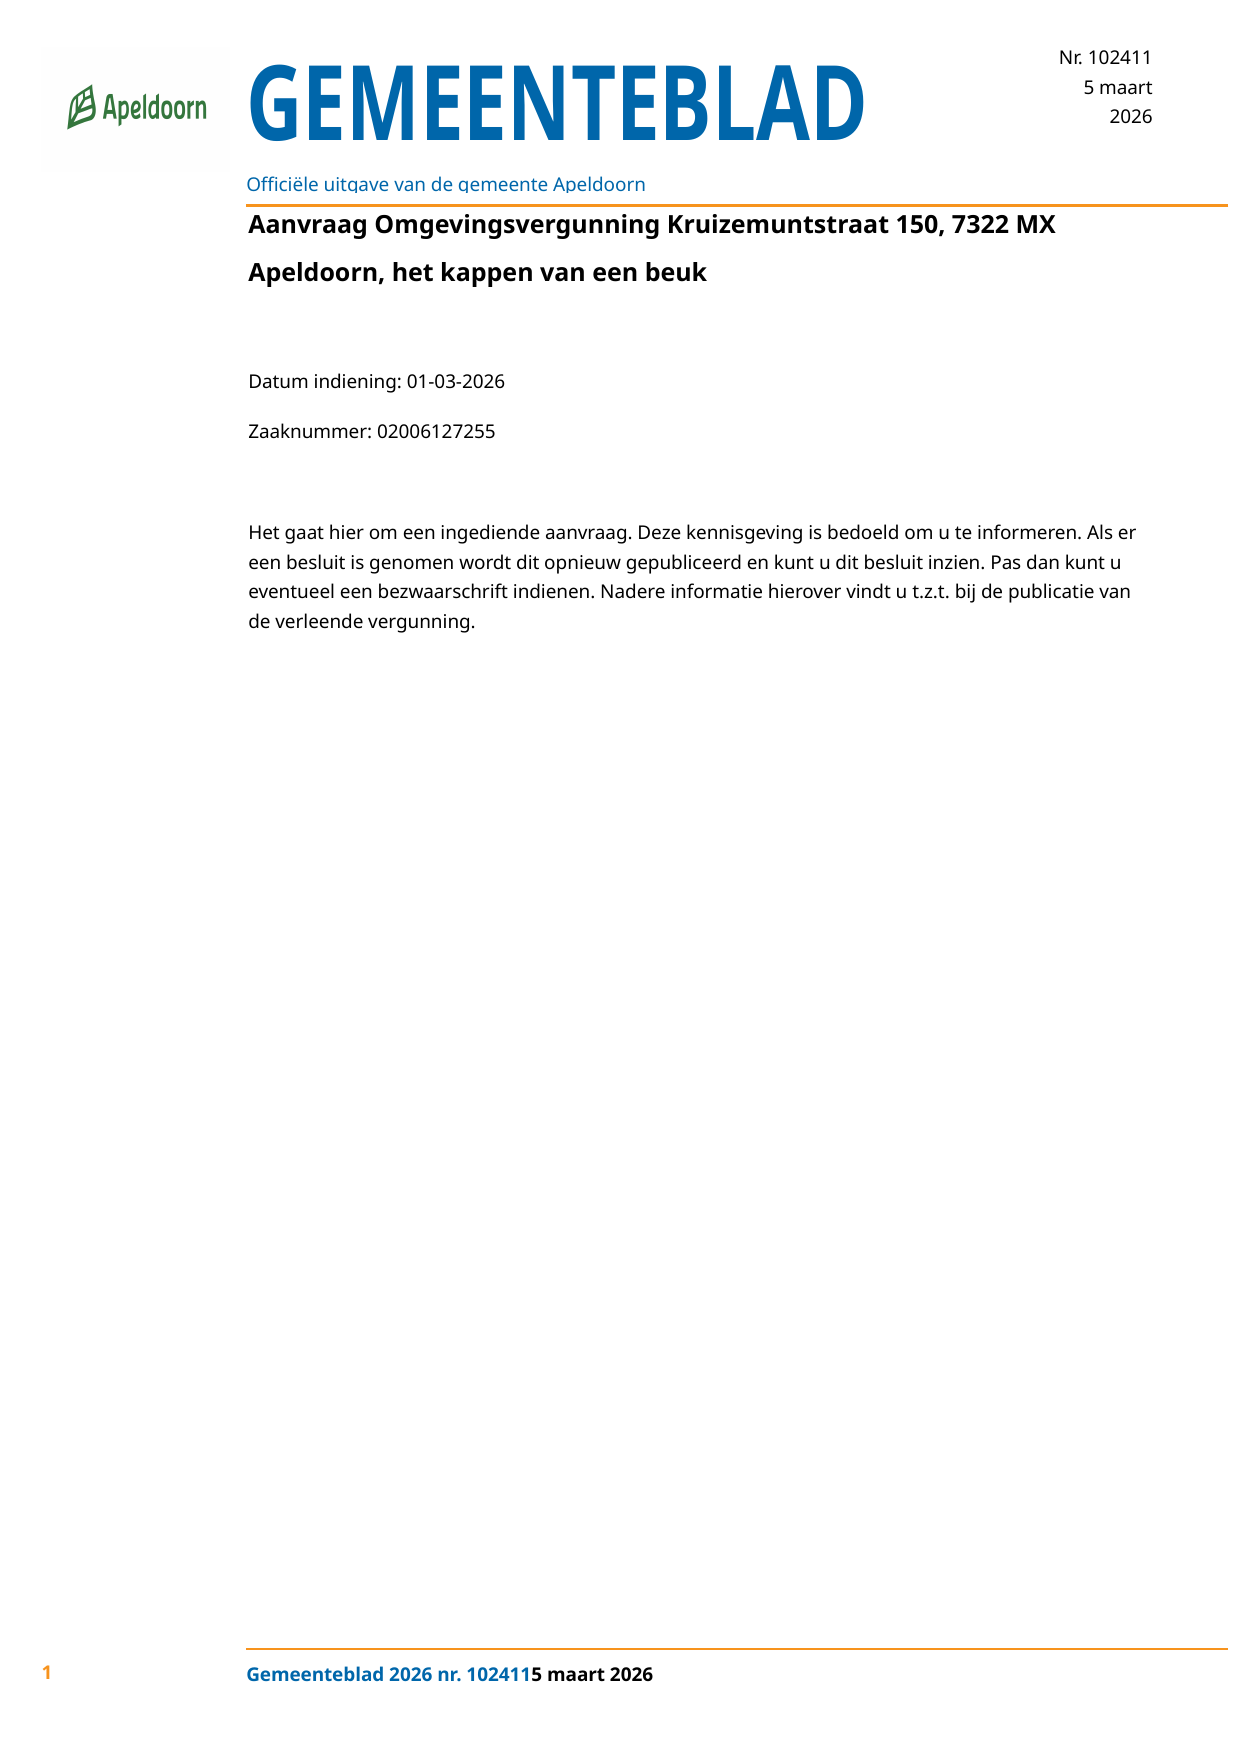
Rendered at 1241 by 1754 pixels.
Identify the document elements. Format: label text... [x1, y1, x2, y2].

text Zaaknummer: 02006127255 [248, 419, 1152, 444]
picture [41, 47, 231, 172]
text Aanvraag Omgevingsvergunning Kruizemuntstraat 150, 7322 MX Apeldoorn, het kappen van een beuk [248, 207, 1152, 288]
text Het gaat hier om een ingediende aanvraag. Deze kennisgeving is bedoeld om u te informeren. Als er een besluit is genomen wordt dit opnieuw gepubliceerd en kunt u dit besluit inzien. Pas dan kunt u eventueel een bezwaarschrift indienen. Nadere informatie hierover vindt u t.z.t. bij de publicatie van de verleende vergunning. [248, 519, 1152, 634]
text Datum indiening: 01-03-2026 [248, 368, 1152, 394]
